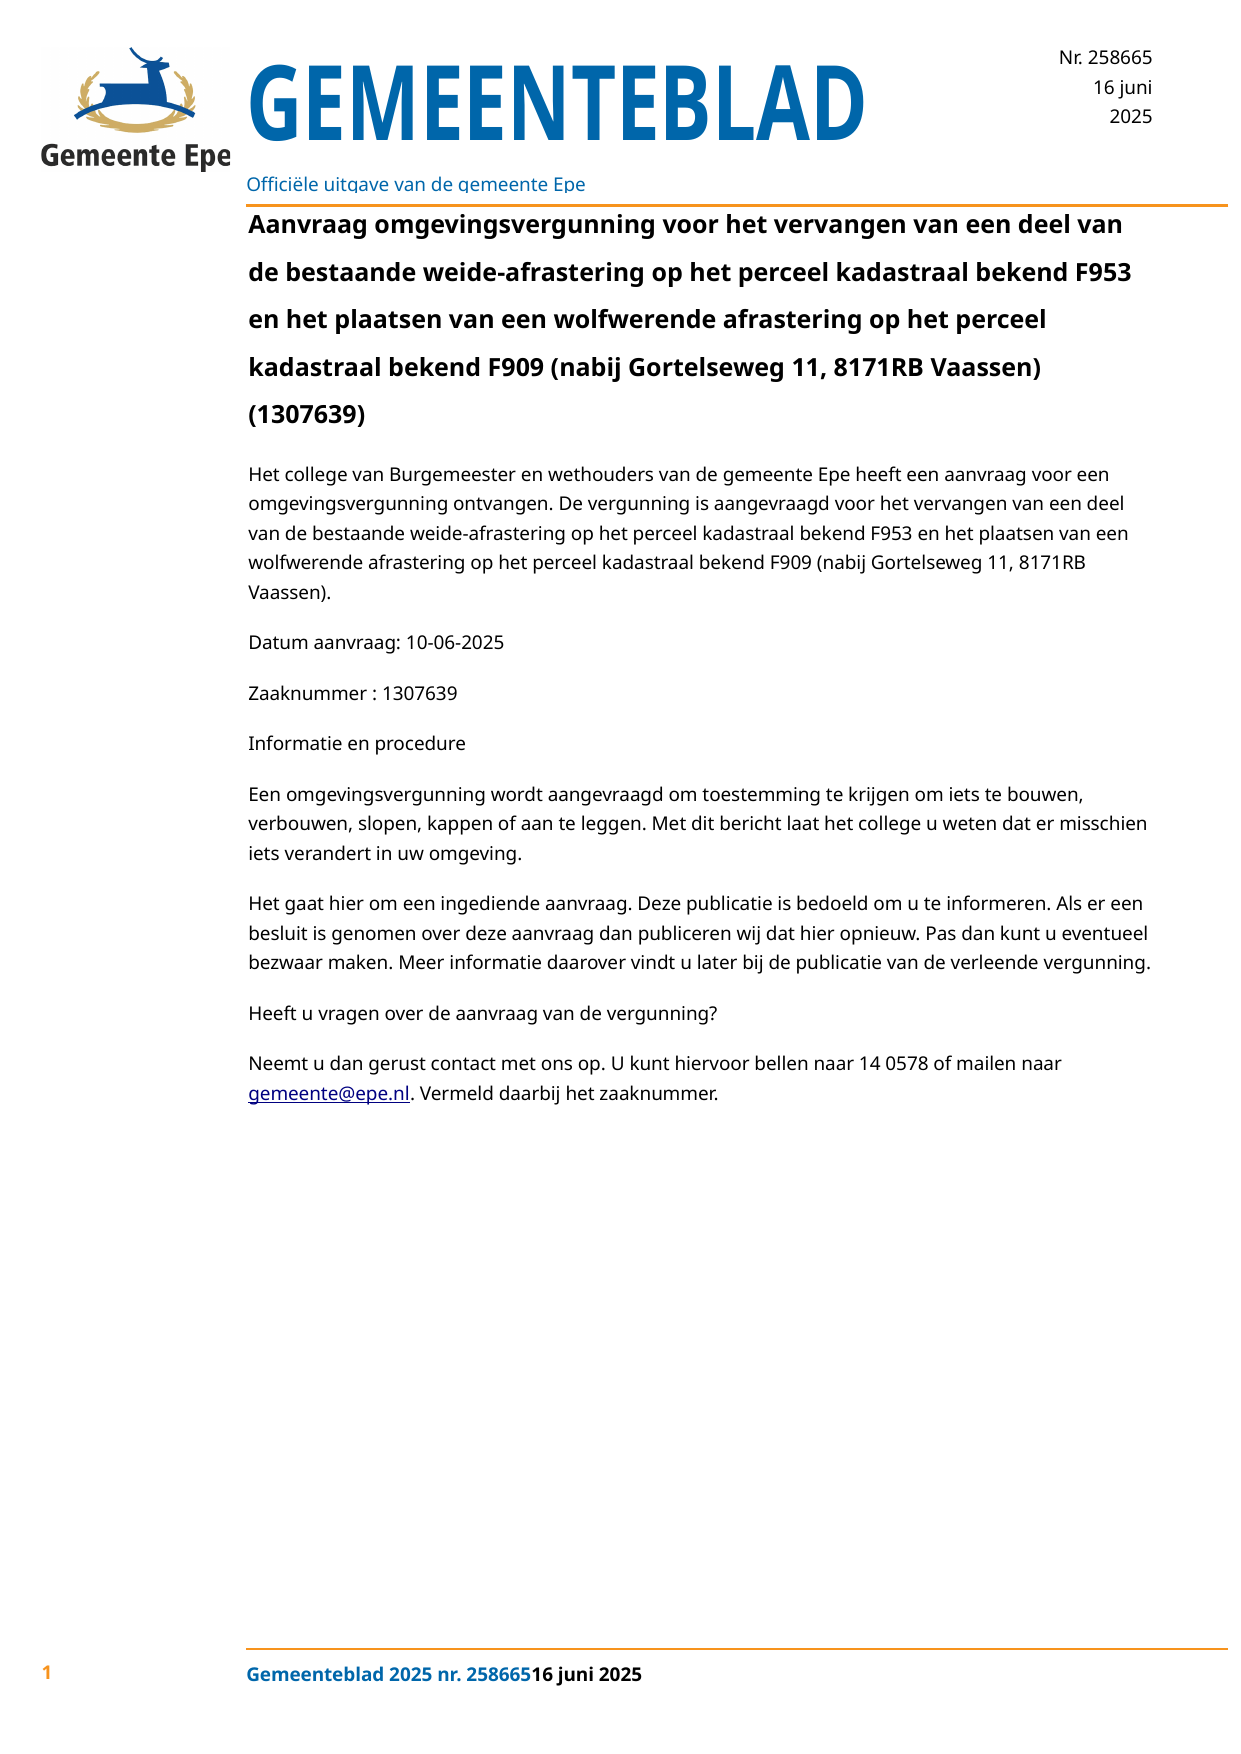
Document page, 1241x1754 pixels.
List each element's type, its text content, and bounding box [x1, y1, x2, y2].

text Het college van Burgemeester en wethouders van de gemeente Epe heeft een aanvraag voor een omgevingsvergunning ontvangen. De vergunning is aangevraagd voor het vervangen van een deel van de bestaande weide-afrastering op het perceel kadastraal bekend F953 en het plaatsen van een wolfwerende afrastering op het perceel kadastraal bekend F909 (nabij Gortelseweg 11, 8171RB Vaassen). [248, 461, 1152, 605]
text Zaaknummer : 1307639 [248, 680, 1152, 706]
text Datum aanvraag: 10-06-2025 [248, 629, 1152, 655]
text Informatie en procedure [248, 730, 1152, 756]
picture [41, 47, 231, 172]
text Aanvraag omgevingsvergunning voor het vervangen van een deel van de bestaande weide-afrastering op het perceel kadastraal bekend F953 en het plaatsen van een wolfwerende afrastering op het perceel kadastraal bekend F909 (nabij Gortelseweg 11, 8171RB Vaassen) (1307639) [248, 207, 1152, 431]
text Heeft u vragen over de aanvraag van de vergunning? [248, 1000, 1152, 1026]
text Neemt u dan gerust contact met ons op. U kunt hiervoor bellen naar 14 0578 of mailen naar gemeente@epe.nl. Vermeld daarbij het zaaknummer. [248, 1050, 1152, 1106]
text Het gaat hier om een ingediende aanvraag. Deze publicatie is bedoeld om u te informeren. Als er een besluit is genomen over deze aanvraag dan publiceren wij dat hier opnieuw. Pas dan kunt u eventueel bezwaar maken. Meer informatie daarover vindt u later bij de publicatie van de verleende vergunning. [248, 890, 1152, 975]
text Een omgevingsvergunning wordt aangevraagd om toestemming te krijgen om iets te bouwen, verbouwen, slopen, kappen of aan te leggen. Met dit bericht laat het college u weten dat er misschien iets verandert in uw omgeving. [248, 781, 1152, 866]
